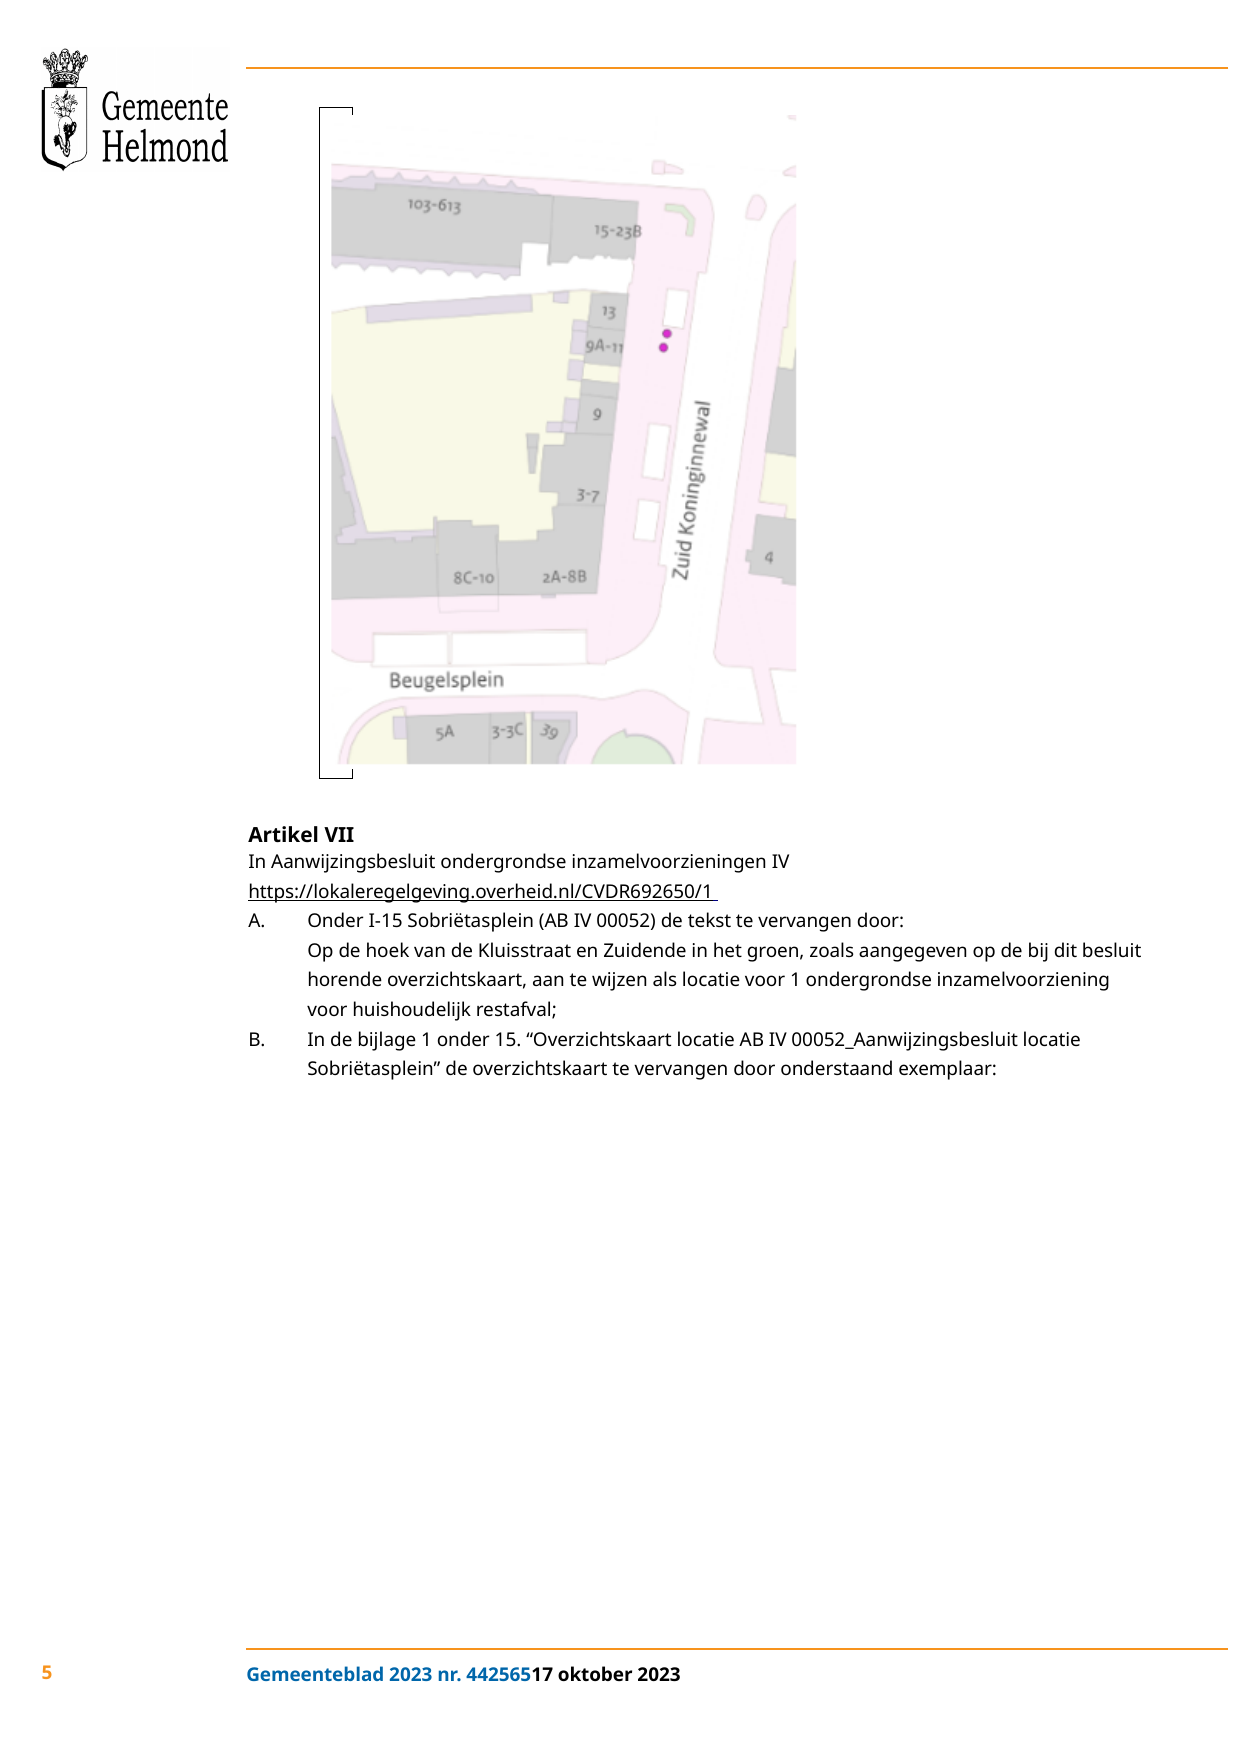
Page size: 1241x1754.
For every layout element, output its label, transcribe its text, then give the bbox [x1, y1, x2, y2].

text Artikel VII [248, 820, 1152, 848]
list In de bijlage 1 onder 15. “Overzichtskaart locatie AB IV 00052_Aanwijzingsbesluit locatie Sobriëtasplein” de overzichtskaart te vervangen door onderstaand exemplaar: [248, 1026, 1152, 1081]
text https://lokaleregelgeving.overheid.nl/CVDR692650/1 [248, 878, 1152, 904]
list Onder I-15 Sobriëtasplein (AB IV 00052) de tekst te vervangen door: [248, 907, 1152, 933]
text In Aanwijzingsbesluit ondergrondse inzamelvoorzieningen IV [248, 848, 1152, 874]
picture [327, 115, 801, 769]
list Op de hoek van de Kluisstraat en Zuidende in het groen, zoals aangegeven op de bij dit besluit horende overzichtskaart, aan te wijzen als locatie voor 1 ondergrondse inzamelvoorziening voor huishoudelijk restafval; [248, 937, 1152, 1022]
picture [41, 47, 231, 172]
